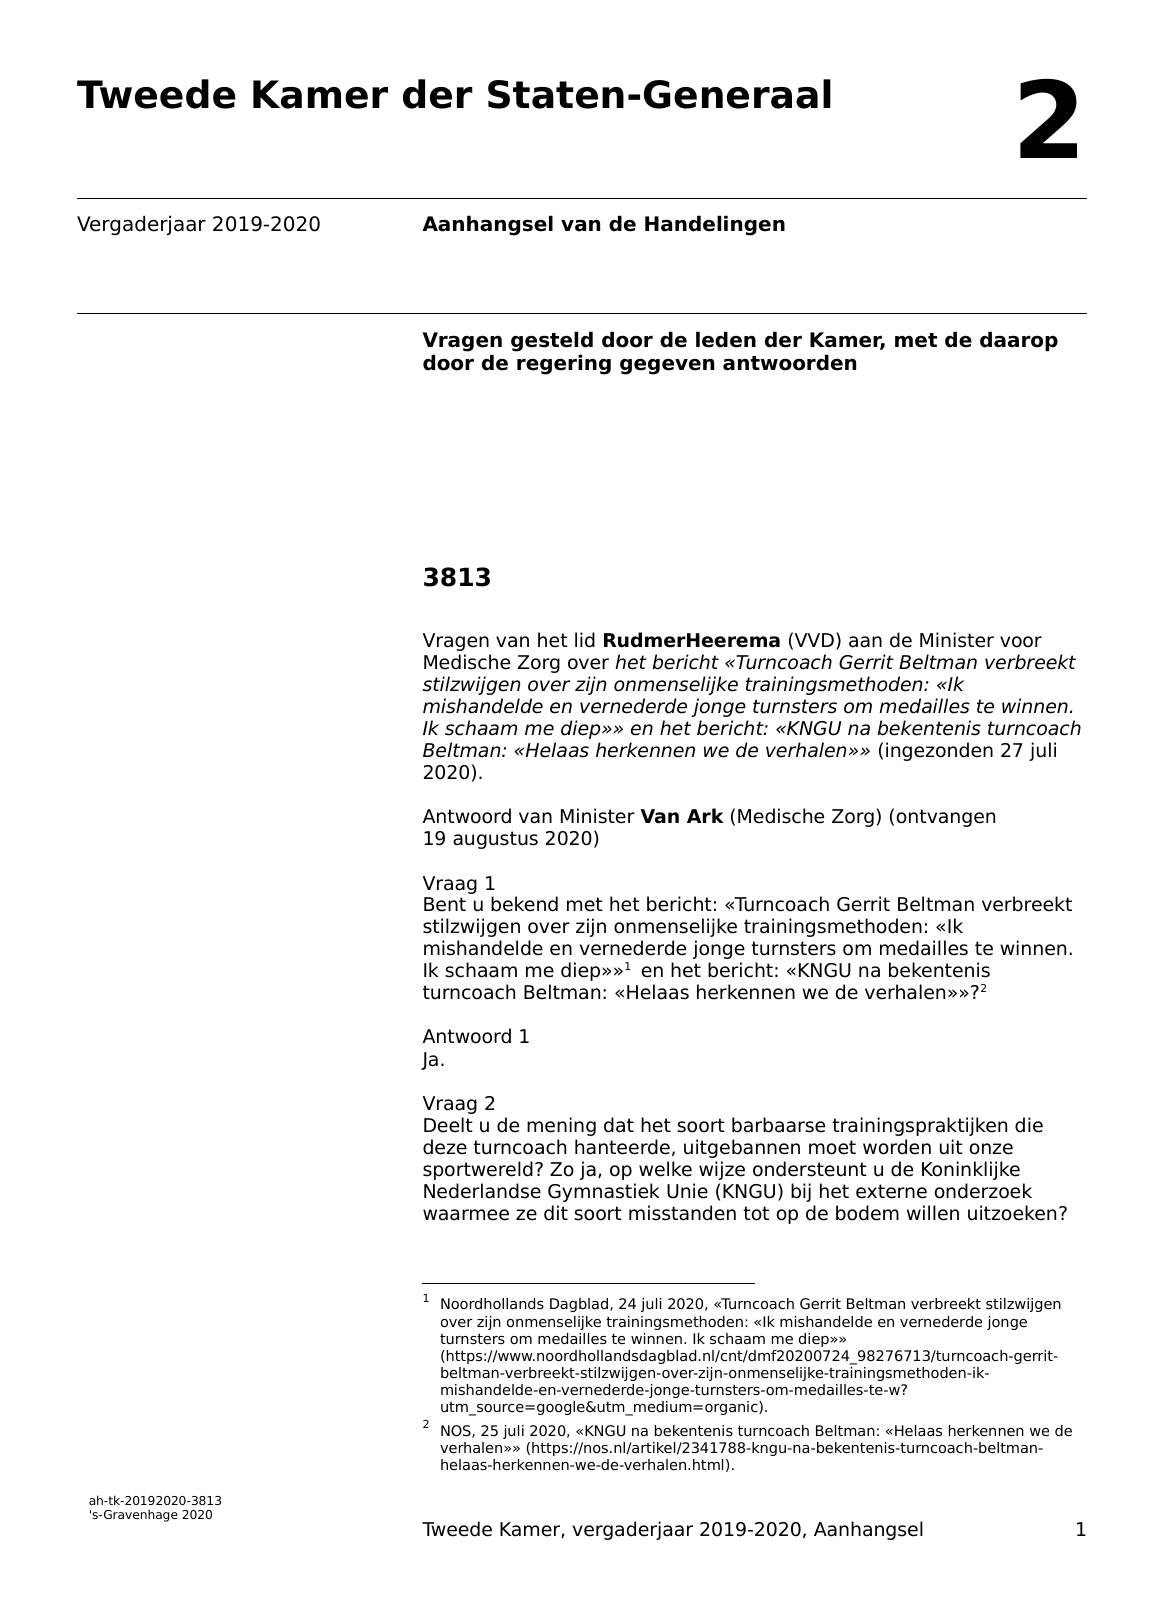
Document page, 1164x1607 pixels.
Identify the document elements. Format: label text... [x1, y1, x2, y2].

text Deelt u de mening dat het soort barbaarse trainingspraktijken die deze turncoach hanteerde, uitgebannen moet worden uit onze sportwereld? Zo ja, op welke wijze ondersteunt u de Koninklijke Nederlandse Gymnastiek Unie (KNGU) bij het externe onderzoek waarmee ze dit soort misstanden tot op de bodem willen uitzoeken? [422, 1114, 1087, 1224]
text Bent u bekend met het bericht: «Turncoach Gerrit Beltman verbreekt stilzwijgen over zijn onmenselijke trainingsmethoden: «Ik mishandelde en vernederde jonge turnsters om medailles te winnen. Ik schaam me diep»» en het bericht: «KNGU na bekentenis turncoach Beltman: «Helaas herkennen we de verhalen»»? [422, 894, 1087, 1004]
text Antwoord 1 [422, 1026, 1087, 1048]
table_header Tweede Kamer der Staten-Generaal [77, 59, 886, 198]
text Ja. [422, 1048, 1087, 1070]
text 's-Gravenhage 2020 [88, 1508, 323, 1522]
table_header 2 [886, 59, 1087, 198]
text 3813 [422, 563, 1087, 592]
text ah-tk-20192020-3813 [88, 1494, 323, 1508]
table_cell Vragen gesteld door de leden der Kamer, met de daarop door de regering gegeven antwoorden [422, 314, 1087, 375]
text NOS, 25 juli 2020, «KNGU na bekentenis turncoach Beltman: «Helaas herkennen we de verhalen»» (https://nos.nl/artikel/2341788-kngu-na-bekentenis-turncoach-beltman-helaas-herkennen-we-de-verhalen.html). [422, 1418, 1087, 1474]
text Antwoord van Minister Van Ark (Medische Zorg) (ontvangen 19 augustus 2020) [422, 806, 1087, 850]
text Vraag 1 [422, 872, 1087, 894]
table_cell [77, 314, 422, 375]
text Vraag 2 [422, 1093, 1087, 1114]
table_cell Vergaderjaar 2019-2020 [77, 199, 422, 313]
table_cell Aanhangsel van de Handelingen [422, 199, 1087, 313]
text Vragen van het lid RudmerHeerema (VVD) aan de Minister voor Medische Zorg over het bericht «Turncoach Gerrit Beltman verbreekt stilzwijgen over zijn onmenselijke trainingsmethoden: «Ik mishandelde en vernederde jonge turnsters om medailles te winnen. Ik schaam me diep»» en het bericht: «KNGU na bekentenis turncoach Beltman: «Helaas herkennen we de verhalen»» (ingezonden 27 juli 2020). [422, 630, 1087, 784]
text Noordhollands Dagblad, 24 juli 2020, «Turncoach Gerrit Beltman verbreekt stilzwijgen over zijn onmenselijke trainingsmethoden: «Ik mishandelde en vernederde jonge turnsters om medailles te winnen. Ik schaam me diep»» (https://www.noordhollandsdagblad.nl/cnt/dmf20200724_98276713/turncoach-gerrit-beltman-verbreekt-stilzwijgen-over-zijn-onmenselijke-trainingsmethoden-ik-mishandelde-en-vernederde-jonge-turnsters-om-medailles-te-w?utm_source=google&utm_medium=organic). [422, 1292, 1087, 1416]
